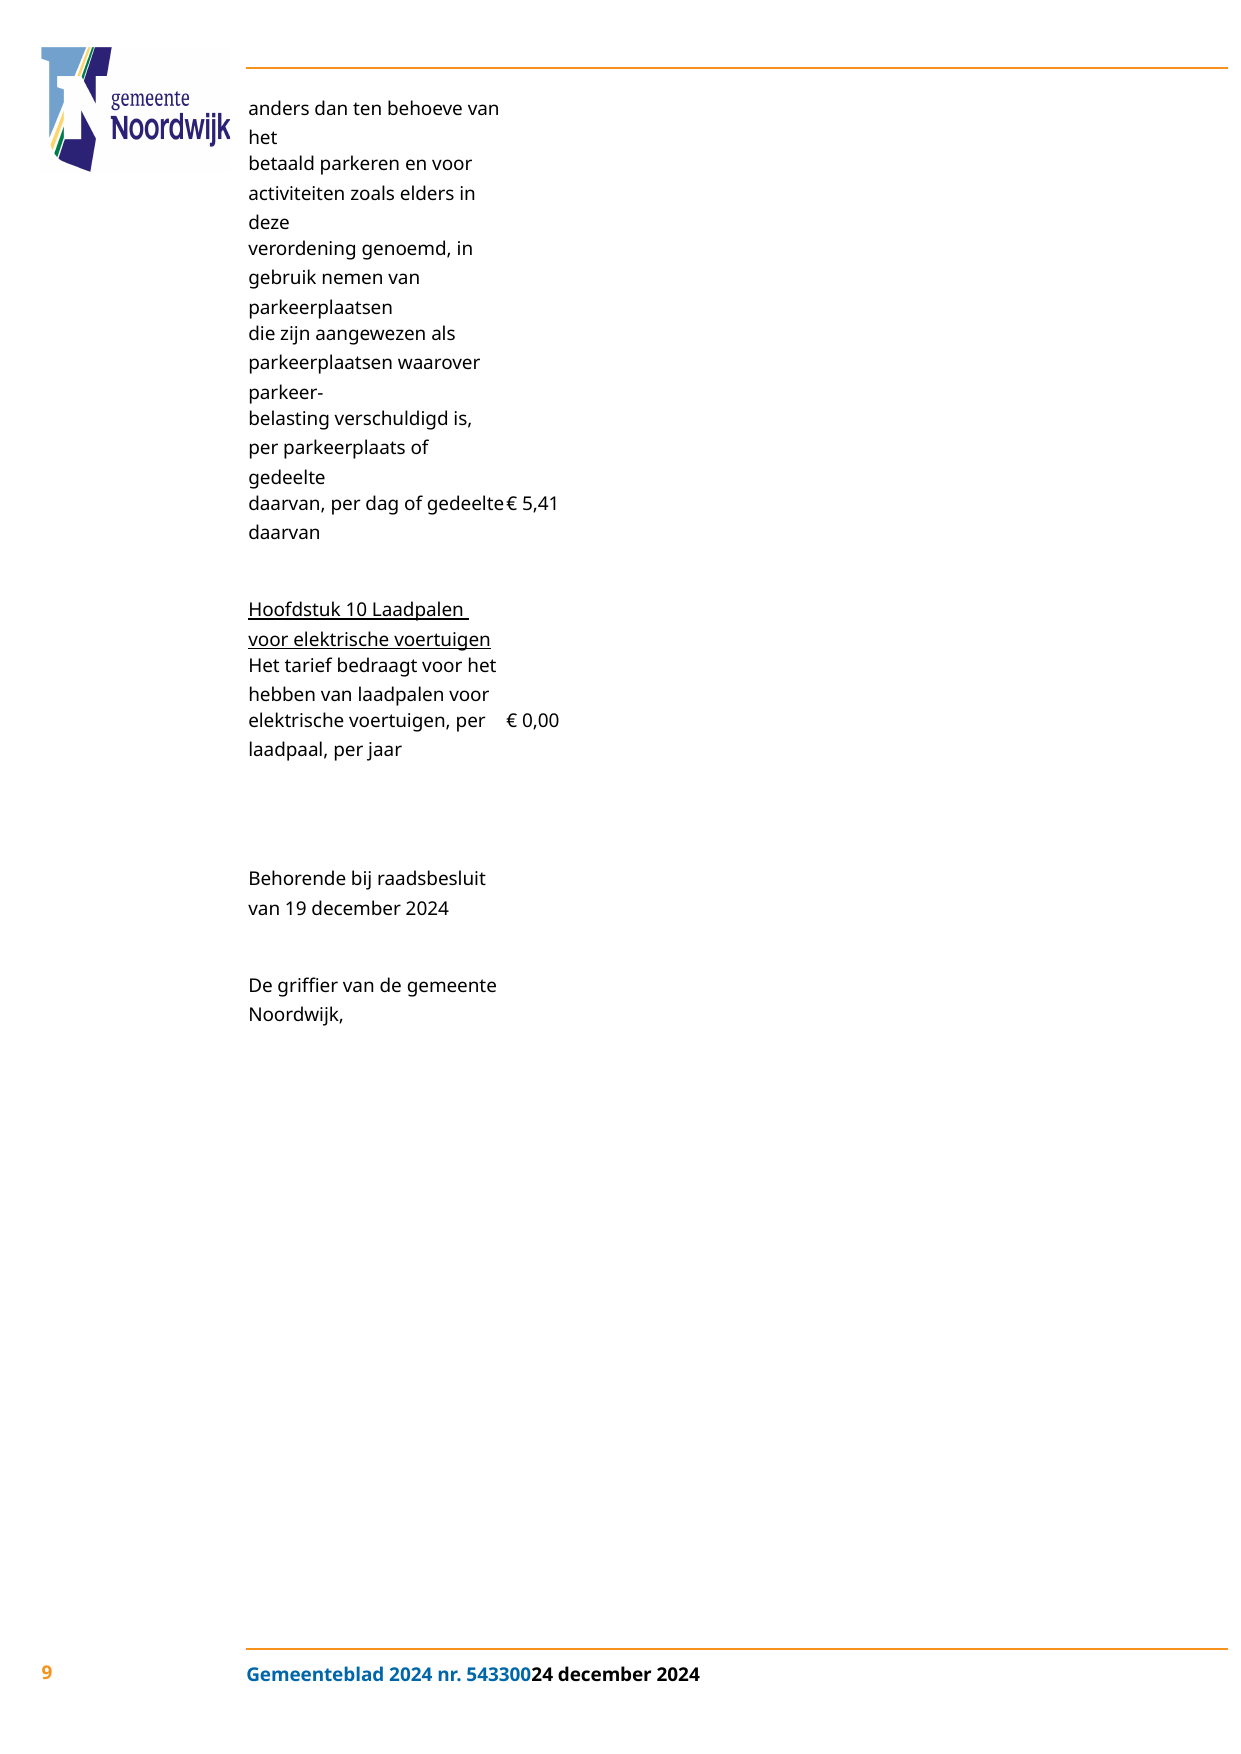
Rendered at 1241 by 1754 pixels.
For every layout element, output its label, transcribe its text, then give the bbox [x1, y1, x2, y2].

table_cell [635, 946, 893, 972]
table_cell [248, 814, 377, 839]
table_cell € 5,41 [506, 490, 635, 545]
table_cell Het tarief bedraagt voor het hebben van laadpalen voor [248, 652, 506, 707]
table_cell Hoofdstuk 10 Laadpalen voor elektrische voertuigen [248, 596, 506, 652]
table_cell [894, 972, 1152, 1027]
table_cell [635, 545, 893, 571]
table_cell [894, 763, 1152, 788]
table_cell [506, 596, 635, 652]
table_cell [894, 405, 1152, 490]
table_cell [635, 814, 893, 839]
table_cell [506, 545, 635, 571]
table_cell [506, 150, 635, 235]
table_cell [377, 545, 506, 571]
table_cell [506, 320, 635, 405]
table_cell [248, 571, 377, 596]
table_cell elektrische voertuigen, per laadpaal, per jaar [248, 707, 506, 762]
table_cell [894, 235, 1152, 320]
table_cell [248, 946, 377, 972]
table_cell [506, 840, 635, 865]
table_cell [377, 571, 506, 596]
table_cell [635, 95, 893, 150]
table_cell [506, 865, 635, 921]
table_cell [377, 840, 506, 865]
table_cell [506, 235, 635, 320]
table_cell [248, 545, 377, 571]
table_cell [894, 707, 1152, 762]
table_cell daarvan, per dag of gedeelte daarvan [248, 490, 506, 545]
table_cell [377, 814, 506, 839]
table_cell [894, 921, 1152, 946]
table_cell [894, 865, 1152, 921]
table_cell De griffier van de gemeente Noordwijk, [248, 972, 506, 1027]
table_cell [635, 490, 893, 545]
table_cell [506, 763, 635, 788]
table_cell [635, 865, 893, 921]
picture [41, 47, 231, 172]
table_cell [894, 571, 1152, 596]
table_cell [894, 95, 1152, 150]
table_cell [894, 788, 1152, 814]
table_cell [377, 788, 506, 814]
table_cell anders dan ten behoeve van het [248, 95, 506, 150]
table_cell [377, 946, 506, 972]
table_cell verordening genoemd, in gebruik nemen van parkeerplaatsen [248, 235, 506, 320]
table_cell [635, 840, 893, 865]
table_cell betaald parkeren en voor activiteiten zoals elders in deze [248, 150, 506, 235]
table_cell [894, 320, 1152, 405]
table_cell [635, 788, 893, 814]
table_cell [248, 763, 377, 788]
table_cell [248, 840, 377, 865]
table_cell [506, 946, 635, 972]
table_cell [635, 972, 893, 1027]
table_cell Behorende bij raadsbesluit van 19 december 2024 [248, 865, 506, 921]
table_cell [894, 545, 1152, 571]
table_cell [635, 571, 893, 596]
table_cell [635, 652, 893, 707]
table_cell [635, 921, 893, 946]
table_cell [635, 320, 893, 405]
table_cell [506, 972, 635, 1027]
table_cell die zijn aangewezen als parkeerplaatsen waarover parkeer- [248, 320, 506, 405]
table_cell [506, 788, 635, 814]
table_cell [506, 95, 635, 150]
table_cell [635, 596, 893, 652]
table_cell € 0,00 [506, 707, 635, 762]
table_cell [635, 763, 893, 788]
table_cell [377, 763, 506, 788]
table_cell [894, 596, 1152, 652]
table_cell [506, 405, 635, 490]
table_cell [506, 571, 635, 596]
table_cell [506, 814, 635, 839]
table_cell [894, 490, 1152, 545]
table_cell [894, 150, 1152, 235]
table_cell [506, 652, 635, 707]
table_cell [377, 921, 506, 946]
table_cell [248, 788, 377, 814]
table_cell [506, 921, 635, 946]
table_cell [894, 814, 1152, 839]
table_cell [635, 405, 893, 490]
table_cell [894, 652, 1152, 707]
table_cell belasting verschuldigd is, per parkeerplaats of gedeelte [248, 405, 506, 490]
table_cell [894, 840, 1152, 865]
table_cell [248, 921, 377, 946]
table_cell [635, 235, 893, 320]
table_cell [635, 707, 893, 762]
table_cell [894, 946, 1152, 972]
table_cell [635, 150, 893, 235]
